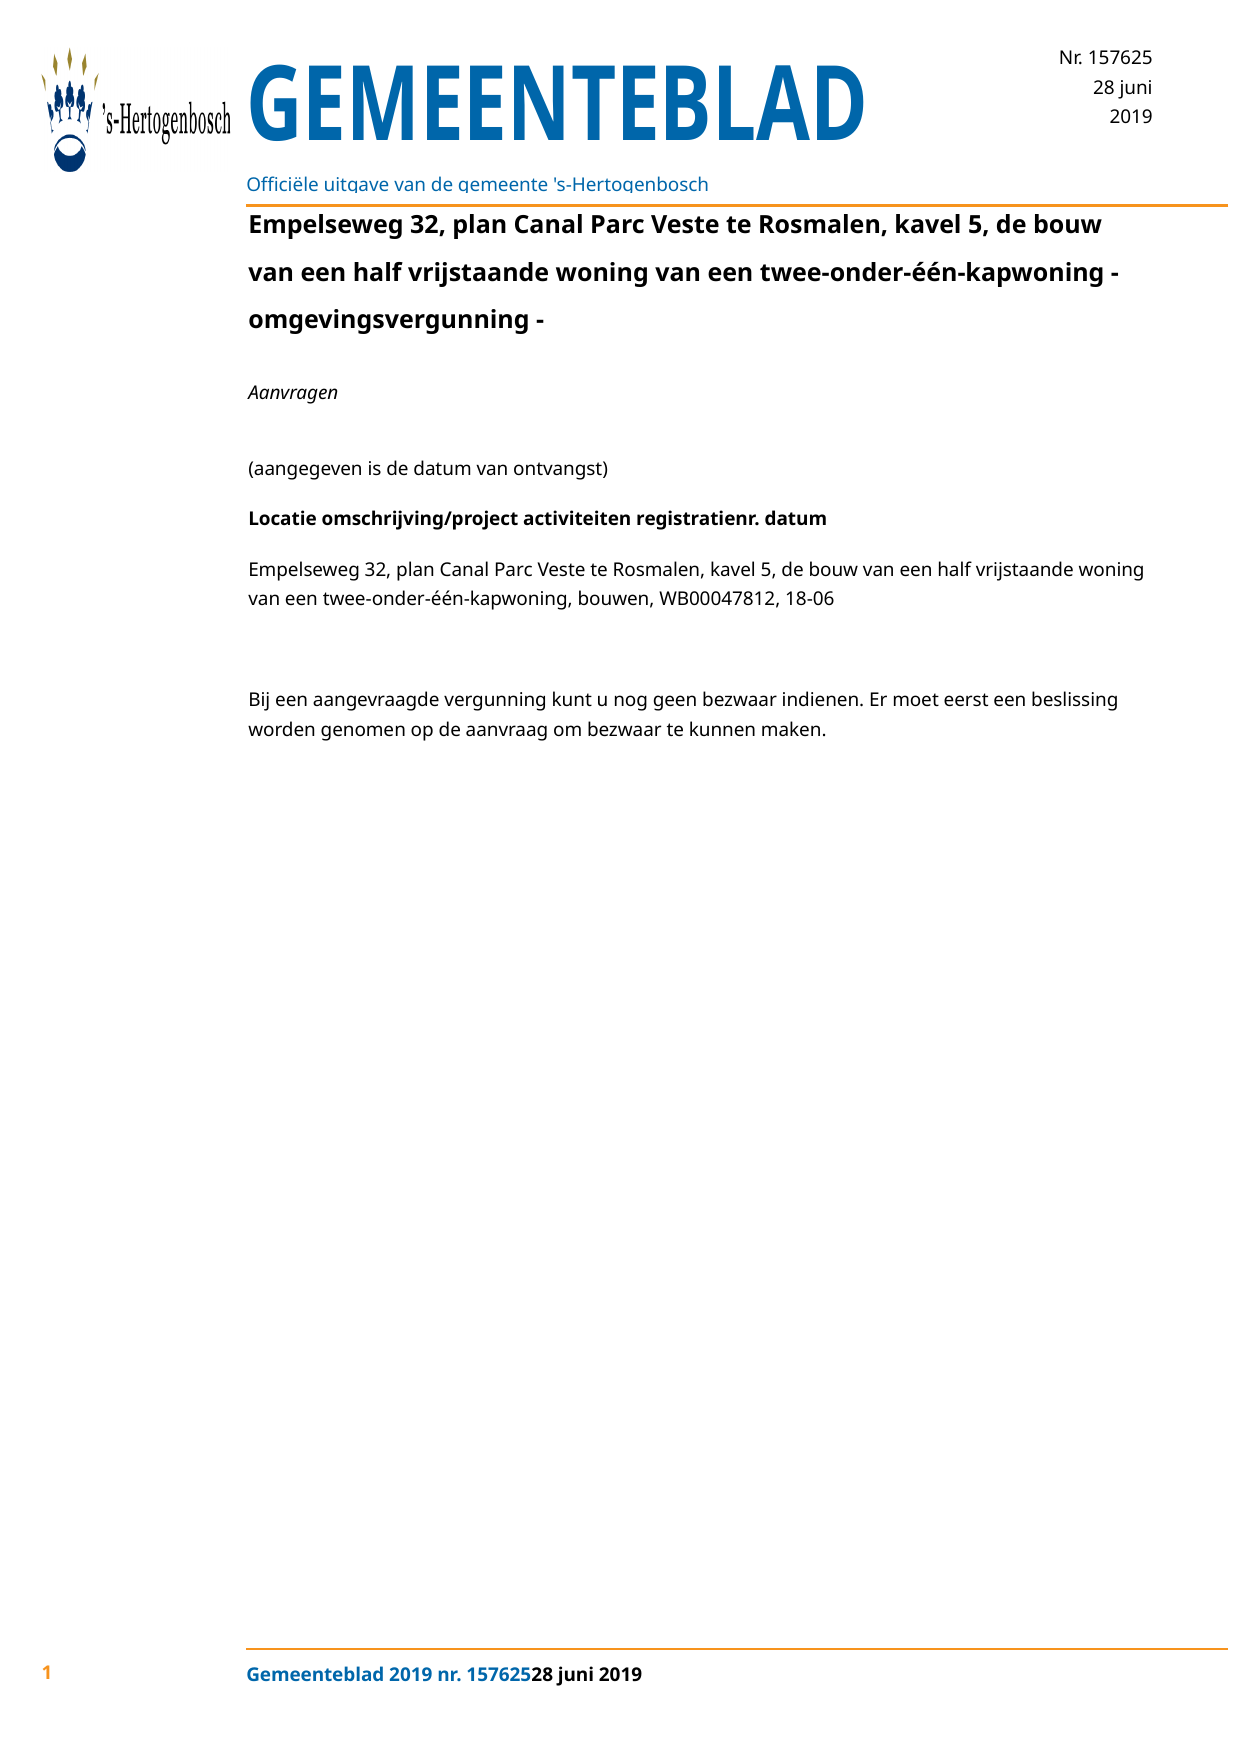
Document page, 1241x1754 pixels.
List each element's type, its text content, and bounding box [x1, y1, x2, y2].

text Bij een aangevraagde vergunning kunt u nog geen bezwaar indienen. Er moet eerst een beslissing worden genomen op de aanvraag om bezwaar te kunnen maken. [248, 686, 1152, 742]
text (aangegeven is de datum van ontvangst) [248, 455, 1152, 481]
text Empelseweg 32, plan Canal Parc Veste te Rosmalen, kavel 5, de bouw van een half vrijstaande woning van een twee-onder-één-kapwoning, bouwen, WB00047812, 18-06 [248, 556, 1152, 611]
picture [41, 47, 231, 172]
text Locatie omschrijving/project activiteiten registratienr. datum [248, 506, 1152, 531]
text Empelseweg 32, plan Canal Parc Veste te Rosmalen, kavel 5, de bouw van een half vrijstaande woning van een twee-onder-één-kapwoning - omgevingsvergunning - [248, 207, 1152, 336]
text Aanvragen [248, 379, 1152, 405]
